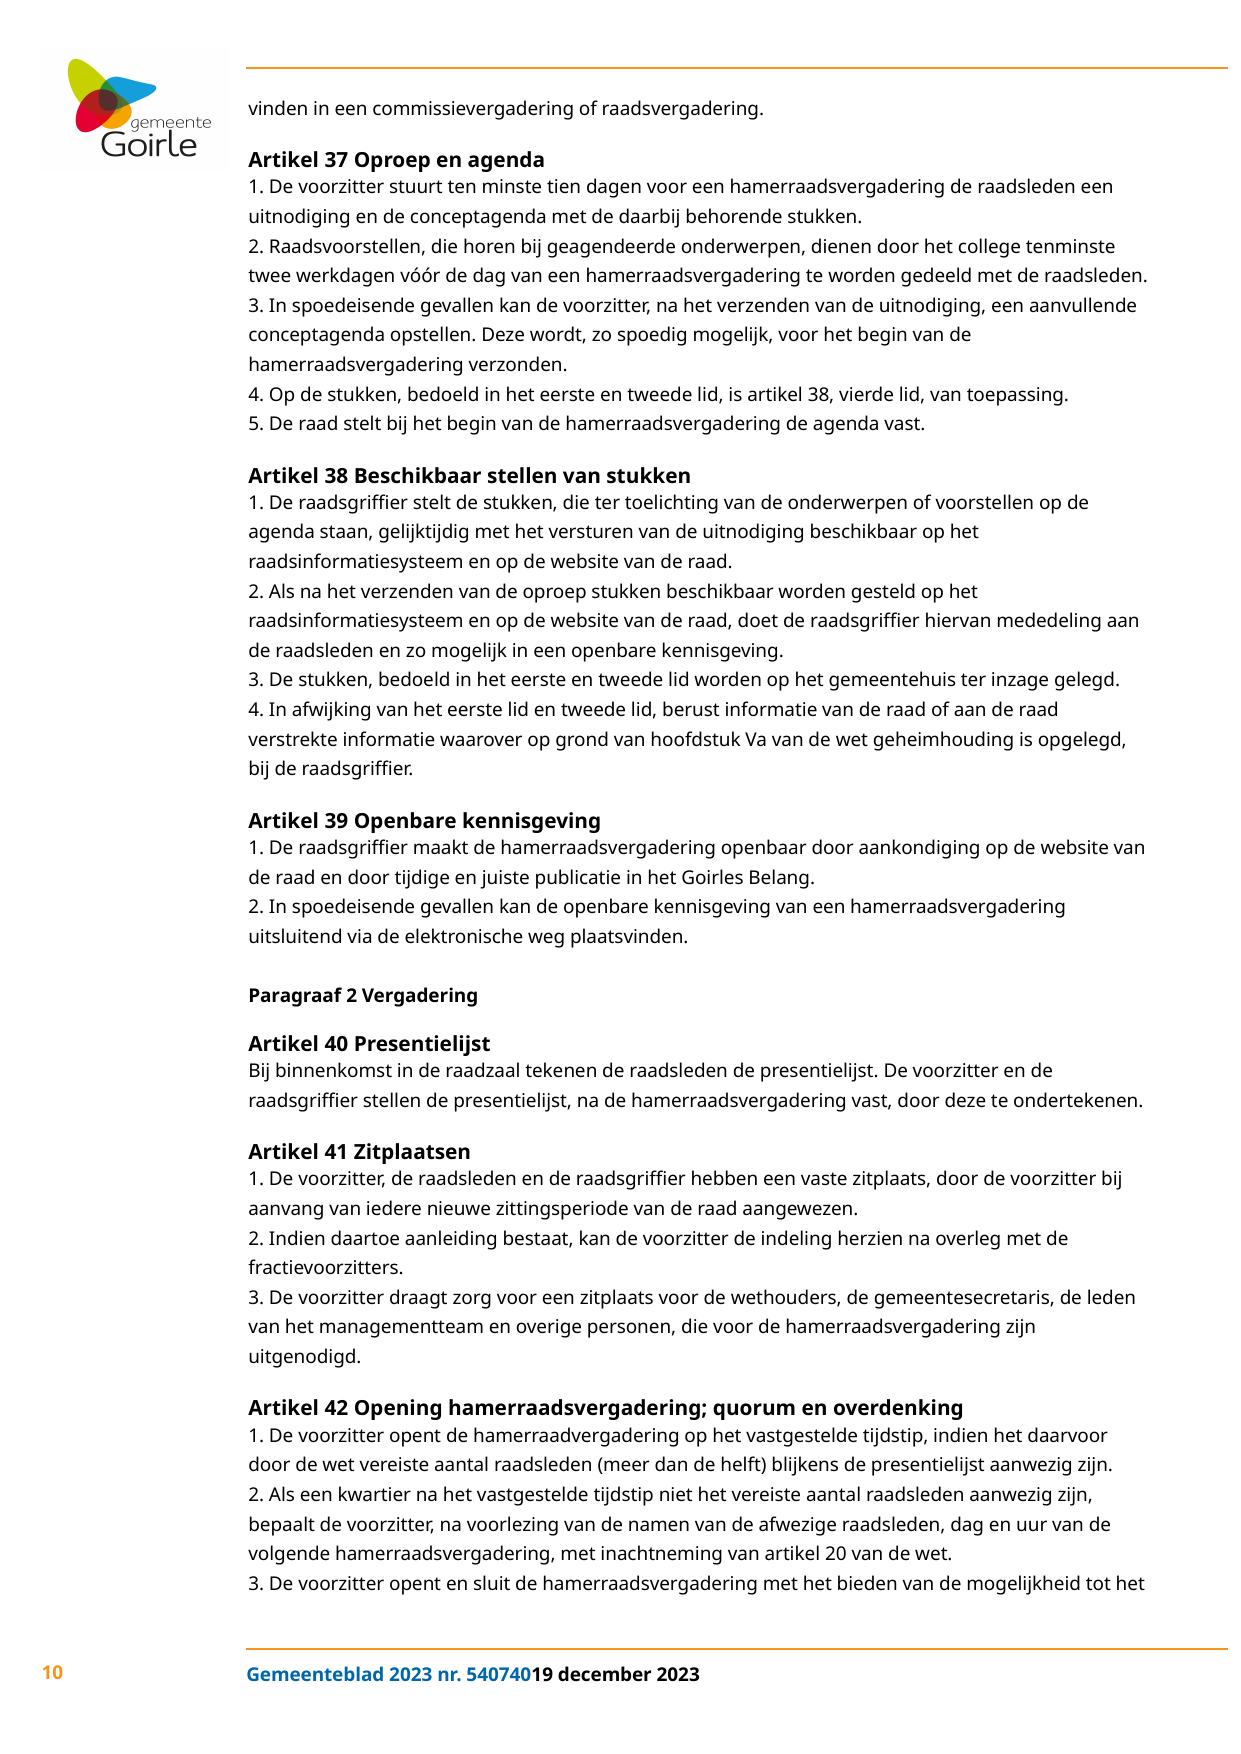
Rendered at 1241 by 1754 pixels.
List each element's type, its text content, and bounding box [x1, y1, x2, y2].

text 1. De raadsgriffier maakt de hamerraadsvergadering openbaar door aankondiging op de website van de raad en door tijdige en juiste publicatie in het Goirles Belang. [248, 834, 1152, 889]
text 1. De voorzitter stuurt ten minste tien dagen voor een hamerraadsvergadering de raadsleden een uitnodiging en de conceptagenda met de daarbij behorende stukken. [248, 174, 1152, 229]
text 4. Op de stukken, bedoeld in het eerste en tweede lid, is artikel 38, vierde lid, van toepassing. [248, 381, 1152, 406]
text Paragraaf 2 Vergadering [248, 982, 1152, 1008]
text 2. In spoedeisende gevallen kan de openbare kennisgeving van een hamerraadsvergadering uitsluitend via de elektronische weg plaatsvinden. [248, 893, 1152, 949]
text 2. Als een kwartier na het vastgestelde tijdstip niet het vereiste aantal raadsleden aanwezig zijn, bepaalt de voorzitter, na voorlezing van de namen van de afwezige raadsleden, dag en uur van de volgende hamerraadsvergadering, met inachtneming van artikel 20 van de wet. [248, 1481, 1152, 1566]
text Artikel 39 Openbare kennisgeving [248, 806, 1152, 834]
text Bij binnenkomst in de raadzaal tekenen de raadsleden de presentielijst. De voorzitter en de raadsgriffier stellen de presentielijst, na de hamerraadsvergadering vast, door deze te ondertekenen. [248, 1057, 1152, 1112]
text 2. Indien daartoe aanleiding bestaat, kan de voorzitter de indeling herzien na overleg met de fractievoorzitters. [248, 1225, 1152, 1280]
text Artikel 38 Beschikbaar stellen van stukken [248, 461, 1152, 489]
text vinden in een commissievergadering of raadsvergadering. [248, 95, 1152, 121]
text Artikel 41 Zitplaatsen [248, 1137, 1152, 1166]
text 2. Raadsvoorstellen, die horen bij geagendeerde onderwerpen, dienen door het college tenminste twee werkdagen vóór de dag van een hamerraadsvergadering te worden gedeeld met de raadsleden. [248, 233, 1152, 288]
text Artikel 40 Presentielijst [248, 1029, 1152, 1057]
text Artikel 37 Oproep en agenda [248, 145, 1152, 174]
picture [41, 47, 231, 172]
text 3. In spoedeisende gevallen kan de voorzitter, na het verzenden van de uitnodiging, een aanvullende conceptagenda opstellen. Deze wordt, zo spoedig mogelijk, voor het begin van de hamerraadsvergadering verzonden. [248, 292, 1152, 377]
text 4. In afwijking van het eerste lid en tweede lid, berust informatie van de raad of aan de raad verstrekte informatie waarover op grond van hoofdstuk Va van de wet geheimhouding is opgelegd, bij de raadsgriffier. [248, 696, 1152, 781]
text 1. De voorzitter, de raadsleden en de raadsgriffier hebben een vaste zitplaats, door de voorzitter bij aanvang van iedere nieuwe zittingsperiode van de raad aangewezen. [248, 1166, 1152, 1221]
text 3. De stukken, bedoeld in het eerste en tweede lid worden op het gemeentehuis ter inzage gelegd. [248, 667, 1152, 692]
text 2. Als na het verzenden van de oproep stukken beschikbaar worden gesteld op het raadsinformatiesysteem en op de website van de raad, doet de raadsgriffier hiervan mededeling aan de raadsleden en zo mogelijk in een openbare kennisgeving. [248, 578, 1152, 663]
text 3. De voorzitter draagt zorg voor een zitplaats voor de wethouders, de gemeentesecretaris, de leden van het managementteam en overige personen, die voor de hamerraadsvergadering zijn uitgenodigd. [248, 1284, 1152, 1369]
text 1. De voorzitter opent de hamerraadvergadering op het vastgestelde tijdstip, indien het daarvoor door de wet vereiste aantal raadsleden (meer dan de helft) blijkens de presentielijst aanwezig zijn. [248, 1422, 1152, 1477]
text Artikel 42 Opening hamerraadsvergadering; quorum en overdenking [248, 1393, 1152, 1422]
text 1. De raadsgriffier stelt de stukken, die ter toelichting van de onderwerpen of voorstellen op de agenda staan, gelijktijdig met het versturen van de uitnodiging beschikbaar op het raadsinformatiesysteem en op de website van de raad. [248, 489, 1152, 574]
text 3. De voorzitter opent en sluit de hamerraadsvergadering met het bieden van de mogelijkheid tot het [248, 1570, 1152, 1596]
text 5. De raad stelt bij het begin van de hamerraadsvergadering de agenda vast. [248, 410, 1152, 436]
